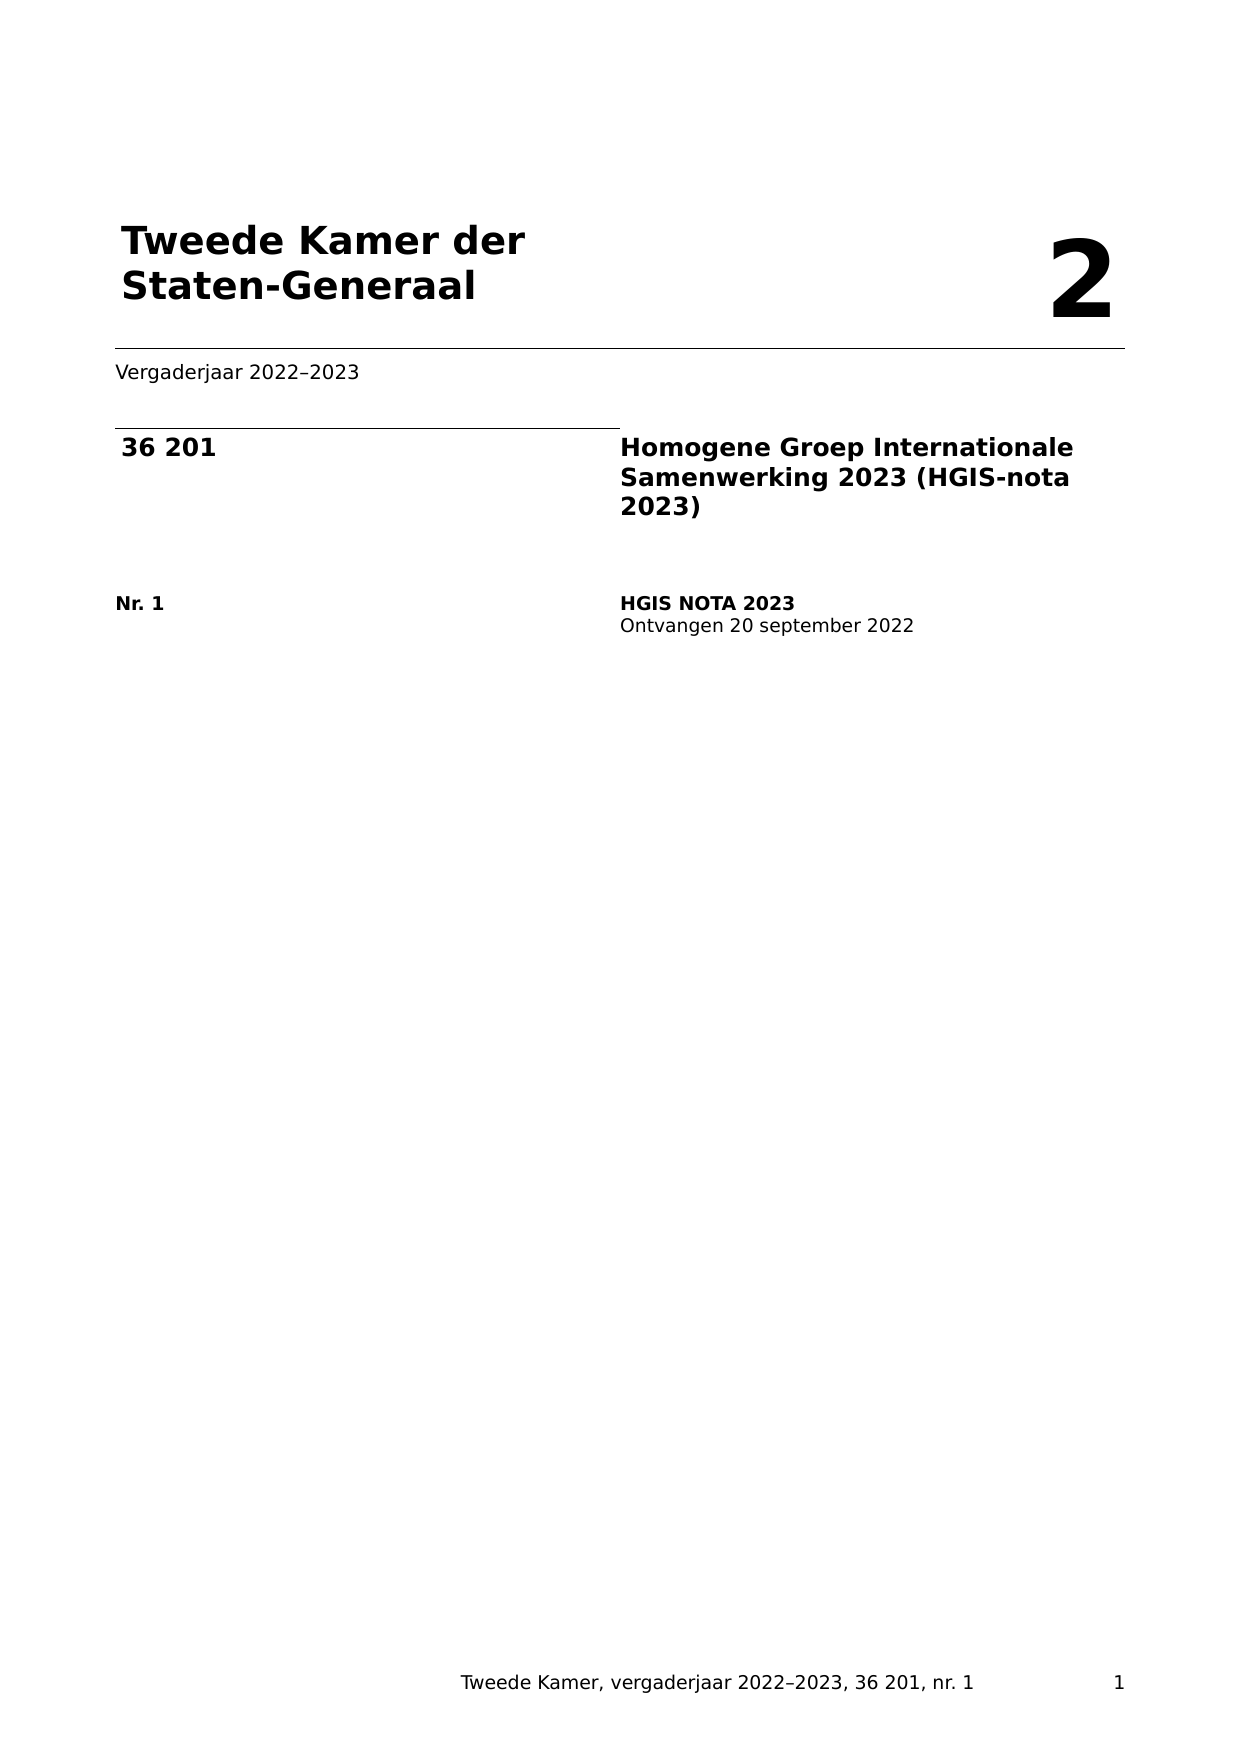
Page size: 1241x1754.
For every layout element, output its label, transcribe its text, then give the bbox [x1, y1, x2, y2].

table_cell Vergaderjaar 2022–2023 [115, 349, 1125, 384]
table_header Tweede Kamer der Staten-Generaal [115, 213, 620, 348]
table_header Nr. 1 [115, 593, 620, 658]
table_header 2 [620, 213, 1125, 348]
table_header HGIS nota 2023 Ontvangen 20 september 2022 [620, 593, 1125, 658]
table_header 36 201 [115, 429, 620, 527]
table_header Homogene Groep Internationale Samenwerking 2023 (HGIS-nota 2023) [620, 428, 1125, 527]
